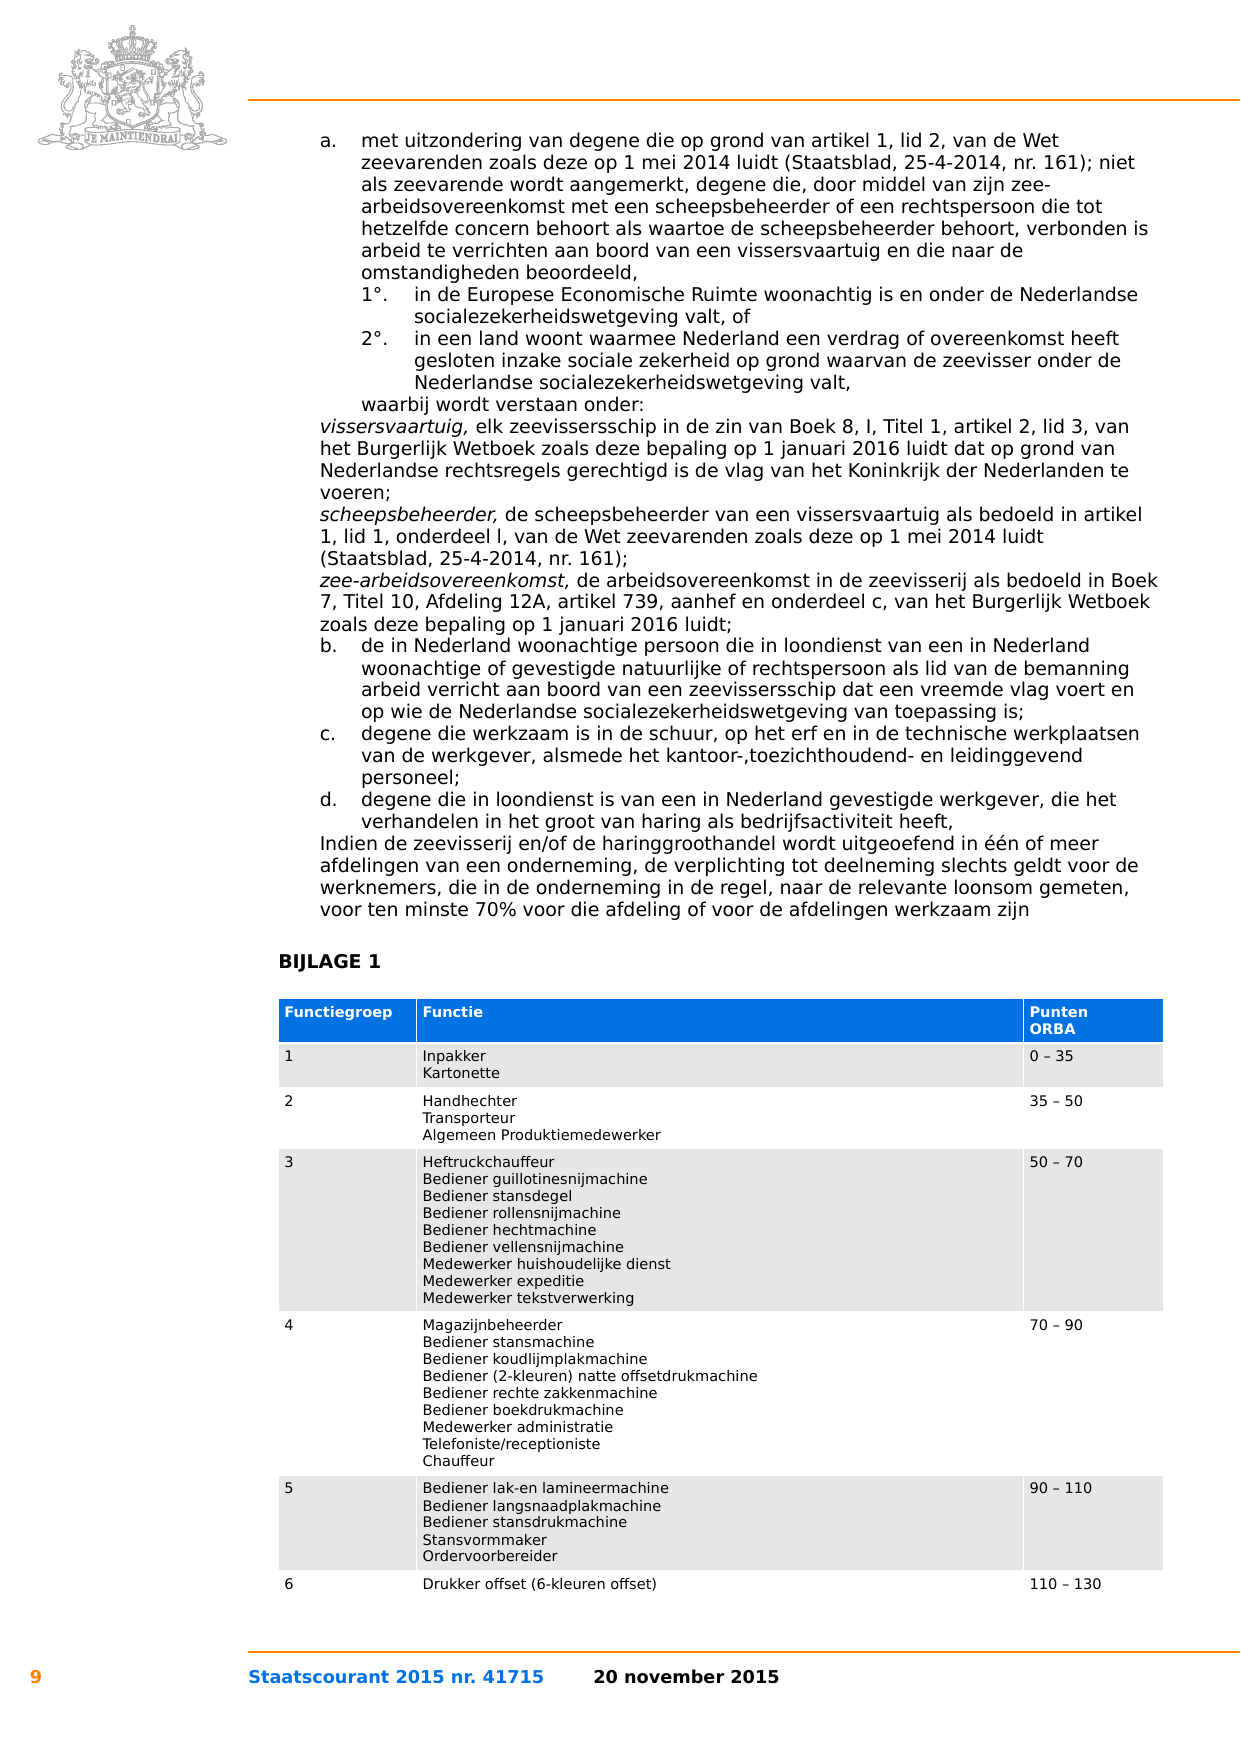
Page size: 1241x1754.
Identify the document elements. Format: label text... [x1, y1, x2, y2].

text waarbij wordt verstaan onder: [361, 394, 1163, 416]
picture [38, 25, 227, 150]
table_header Punten ORBA [1024, 999, 1163, 1042]
table_cell Inpakker Kartonette [417, 1044, 1023, 1087]
table_cell Magazijnbeheerder Bediener stansmachine Bediener koudlijmplakmachine Bediener (2-kleuren) natte offsetdrukmachine Bediener rechte zakkenmachine Bediener boekdrukmachine Medewerker administratie Telefoniste/receptioniste Chauffeur [417, 1313, 1023, 1475]
text 1°. in de Europese Economische Ruimte woonachtig is en onder de Nederlandse socialezekerheidswetgeving valt, of [361, 284, 1163, 328]
subtitle BIJLAGE 1 [278, 951, 1163, 973]
table_cell 0 – 35 [1024, 1044, 1163, 1087]
text vissersvaartuig, elk zeevissersschip in de zin van Boek 8, I, Titel 1, artikel 2, lid 3, van het Burgerlijk Wetboek zoals deze bepaling op 1 januari 2016 luidt dat op grond van Nederlandse rechtsregels gerechtigd is de vlag van het Koninkrijk der Nederlanden te voeren; [319, 416, 1163, 503]
table_cell 90 – 110 [1024, 1476, 1163, 1570]
table_cell 70 – 90 [1024, 1313, 1163, 1475]
table_cell 50 – 70 [1024, 1149, 1163, 1311]
table_cell Drukker offset (6-kleuren offset) [417, 1571, 1023, 1597]
table_cell 5 [279, 1476, 416, 1570]
table_cell Heftruckchauffeur Bediener guillotinesnijmachine Bediener stansdegel Bediener rollensnijmachine Bediener hechtmachine Bediener vellensnijmachine Medewerker huishoudelijke dienst Medewerker expeditie Medewerker tekstverwerking [417, 1149, 1023, 1311]
text b. de in Nederland woonachtige persoon die in loondienst van een in Nederland woonachtige of gevestigde natuurlijke of rechtspersoon als lid van de bemanning arbeid verricht aan boord van een zeevissersschip dat een vreemde vlag voert en op wie de Nederlandse socialezekerheidswetgeving van toepassing is; [319, 635, 1163, 723]
table_cell 6 [279, 1571, 416, 1597]
table_cell 4 [279, 1313, 416, 1475]
table_cell 3 [279, 1149, 416, 1311]
text scheepsbeheerder, de scheepsbeheerder van een vissersvaartuig als bedoeld in artikel 1, lid 1, onderdeel l, van de Wet zeevarenden zoals deze op 1 mei 2014 luidt (Staatsblad, 25-4-2014, nr. 161); [319, 503, 1163, 569]
table_cell Bediener lak-en lamineermachine Bediener langsnaadplakmachine Bediener stansdrukmachine Stansvormmaker Ordervoorbereider [417, 1476, 1023, 1570]
text a. met uitzondering van degene die op grond van artikel 1, lid 2, van de Wet zeevarenden zoals deze op 1 mei 2014 luidt (Staatsblad, 25-4-2014, nr. 161); niet als zeevarende wordt aangemerkt, degene die, door middel van zijn zee-arbeidsovereenkomst met een scheepsbeheerder of een rechtspersoon die tot hetzelfde concern behoort als waartoe de scheepsbeheerder behoort, verbonden is arbeid te verrichten aan boord van een vissersvaartuig en die naar de omstandigheden beoordeeld, [319, 130, 1163, 284]
table_header Functiegroep [279, 999, 416, 1042]
table_header Functie [417, 999, 1023, 1042]
table_cell 2 [279, 1088, 416, 1148]
text c. degene die werkzaam is in de schuur, op het erf en in de technische werkplaatsen van de werkgever, alsmede het kantoor-,toezichthoudend- en leidinggevend personeel; [319, 723, 1163, 789]
text zee-arbeidsovereenkomst, de arbeidsovereenkomst in de zeevisserij als bedoeld in Boek 7, Titel 10, Afdeling 12A, artikel 739, aanhef en onderdeel c, van het Burgerlijk Wetboek zoals deze bepaling op 1 januari 2016 luidt; [319, 569, 1163, 635]
text Indien de zeevisserij en/of de haringgroothandel wordt uitgeoefend in één of meer afdelingen van een onderneming, de verplichting tot deelneming slechts geldt voor de werknemers, die in de onderneming in de regel, naar de relevante loonsom gemeten, voor ten minste 70% voor die afdeling of voor de afdelingen werkzaam zijn [319, 833, 1163, 921]
table_cell Handhechter Transporteur Algemeen Produktiemedewerker [417, 1088, 1023, 1148]
text d. degene die in loondienst is van een in Nederland gevestigde werkgever, die het verhandelen in het groot van haring als bedrijfsactiviteit heeft, [319, 789, 1163, 833]
text 2°. in een land woont waarmee Nederland een verdrag of overeenkomst heeft gesloten inzake sociale zekerheid op grond waarvan de zeevisser onder de Nederlandse socialezekerheidswetgeving valt, [361, 328, 1163, 394]
table_cell 1 [279, 1044, 416, 1087]
table_cell 35 – 50 [1024, 1088, 1163, 1148]
table_cell 110 – 130 [1024, 1571, 1163, 1597]
